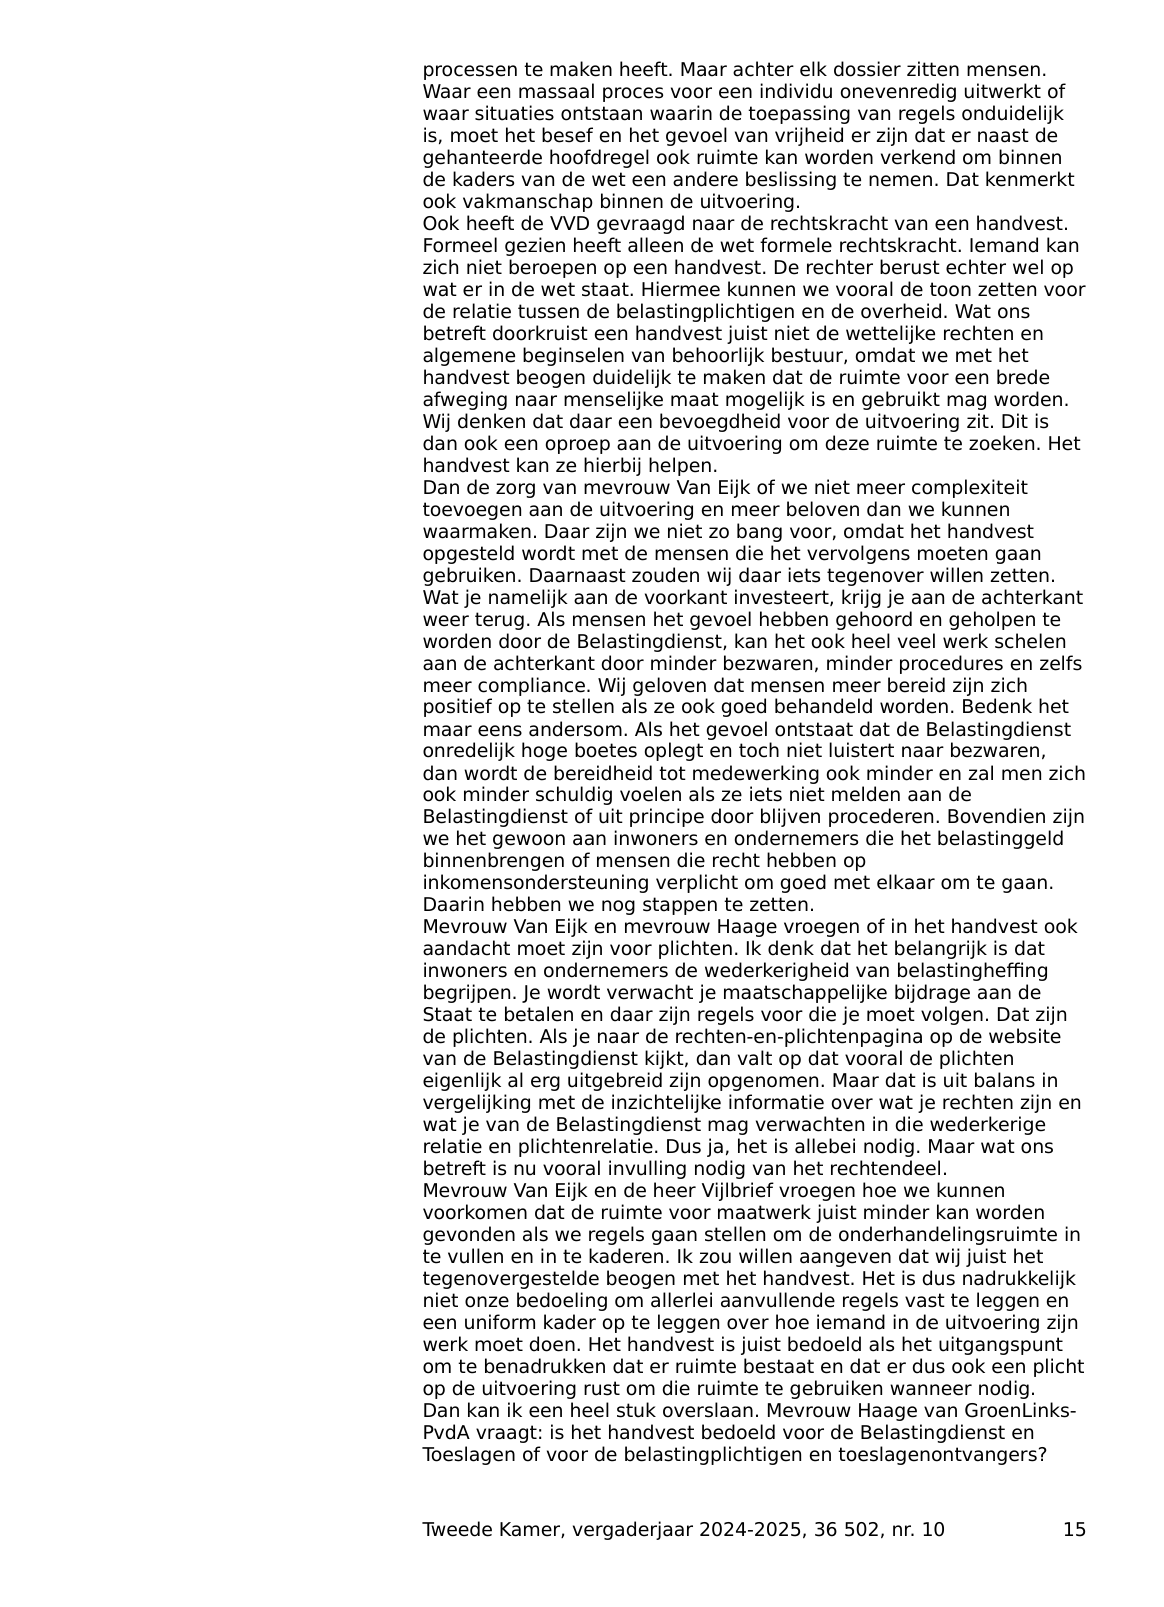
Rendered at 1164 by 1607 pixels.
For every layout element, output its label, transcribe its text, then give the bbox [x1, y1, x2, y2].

text Mevrouw Van Eijk en mevrouw Haage vroegen of in het handvest ook aandacht moet zijn voor plichten. Ik denk dat het belangrijk is dat inwoners en ondernemers de wederkerigheid van belastingheffing begrijpen. Je wordt verwacht je maatschappelijke bijdrage aan de Staat te betalen en daar zijn regels voor die je moet volgen. Dat zijn de plichten. Als je naar de rechten-en-plichtenpagina op de website van de Belastingdienst kijkt, dan valt op dat vooral de plichten eigenlijk al erg uitgebreid zijn opgenomen. Maar dat is uit balans in vergelijking met de inzichtelijke informatie over wat je rechten zijn en wat je van de Belastingdienst mag verwachten in die wederkerige relatie en plichtenrelatie. Dus ja, het is allebei nodig. Maar wat ons betreft is nu vooral invulling nodig van het rechtendeel. [422, 916, 1087, 1180]
text Mevrouw Van Eijk en de heer Vijlbrief vroegen hoe we kunnen voorkomen dat de ruimte voor maatwerk juist minder kan worden gevonden als we regels gaan stellen om de onderhandelingsruimte in te vullen en in te kaderen. Ik zou willen aangeven dat wij juist het tegenovergestelde beogen met het handvest. Het is dus nadrukkelijk niet onze bedoeling om allerlei aanvullende regels vast te leggen en een uniform kader op te leggen over hoe iemand in de uitvoering zijn werk moet doen. Het handvest is juist bedoeld als het uitgangspunt om te benadrukken dat er ruimte bestaat en dat er dus ook een plicht op de uitvoering rust om die ruimte te gebruiken wanneer nodig. [422, 1180, 1087, 1400]
text Ook heeft de VVD gevraagd naar de rechtskracht van een handvest. Formeel gezien heeft alleen de wet formele rechtskracht. Iemand kan zich niet beroepen op een handvest. De rechter berust echter wel op wat er in de wet staat. Hiermee kunnen we vooral de toon zetten voor de relatie tussen de belastingplichtigen en de overheid. Wat ons betreft doorkruist een handvest juist niet de wettelijke rechten en algemene beginselen van behoorlijk bestuur, omdat we met het handvest beogen duidelijk te maken dat de ruimte voor een brede afweging naar menselijke maat mogelijk is en gebruikt mag worden. Wij denken dat daar een bevoegdheid voor de uitvoering zit. Dit is dan ook een oproep aan de uitvoering om deze ruimte te zoeken. Het handvest kan ze hierbij helpen. [422, 213, 1087, 477]
text Dan kan ik een heel stuk overslaan. Mevrouw Haage van GroenLinks-PvdA vraagt: is het handvest bedoeld voor de Belastingdienst en Toeslagen of voor de belastingplichtigen en toeslagenontvangers? [422, 1400, 1087, 1466]
text Dan de zorg van mevrouw Van Eijk of we niet meer complexiteit toevoegen aan de uitvoering en meer beloven dan we kunnen waarmaken. Daar zijn we niet zo bang voor, omdat het handvest opgesteld wordt met de mensen die het vervolgens moeten gaan gebruiken. Daarnaast zouden wij daar iets tegenover willen zetten. Wat je namelijk aan de voorkant investeert, krijg je aan de achterkant weer terug. Als mensen het gevoel hebben gehoord en geholpen te worden door de Belastingdienst, kan het ook heel veel werk schelen aan de achterkant door minder bezwaren, minder procedures en zelfs meer compliance. Wij geloven dat mensen meer bereid zijn zich positief op te stellen als ze ook goed behandeld worden. Bedenk het maar eens andersom. Als het gevoel ontstaat dat de Belastingdienst onredelijk hoge boetes oplegt en toch niet luistert naar bezwaren, dan wordt de bereidheid tot medewerking ook minder en zal men zich ook minder schuldig voelen als ze iets niet melden aan de Belastingdienst of uit principe door blijven procederen. Bovendien zijn we het gewoon aan inwoners en ondernemers die het belastinggeld binnenbrengen of mensen die recht hebben op inkomensondersteuning verplicht om goed met elkaar om te gaan. Daarin hebben we nog stappen te zetten. [422, 477, 1087, 916]
text processen te maken heeft. Maar achter elk dossier zitten mensen. Waar een massaal proces voor een individu onevenredig uitwerkt of waar situaties ontstaan waarin de toepassing van regels onduidelijk is, moet het besef en het gevoel van vrijheid er zijn dat er naast de gehanteerde hoofdregel ook ruimte kan worden verkend om binnen de kaders van de wet een andere beslissing te nemen. Dat kenmerkt ook vakmanschap binnen de uitvoering. [422, 59, 1087, 213]
